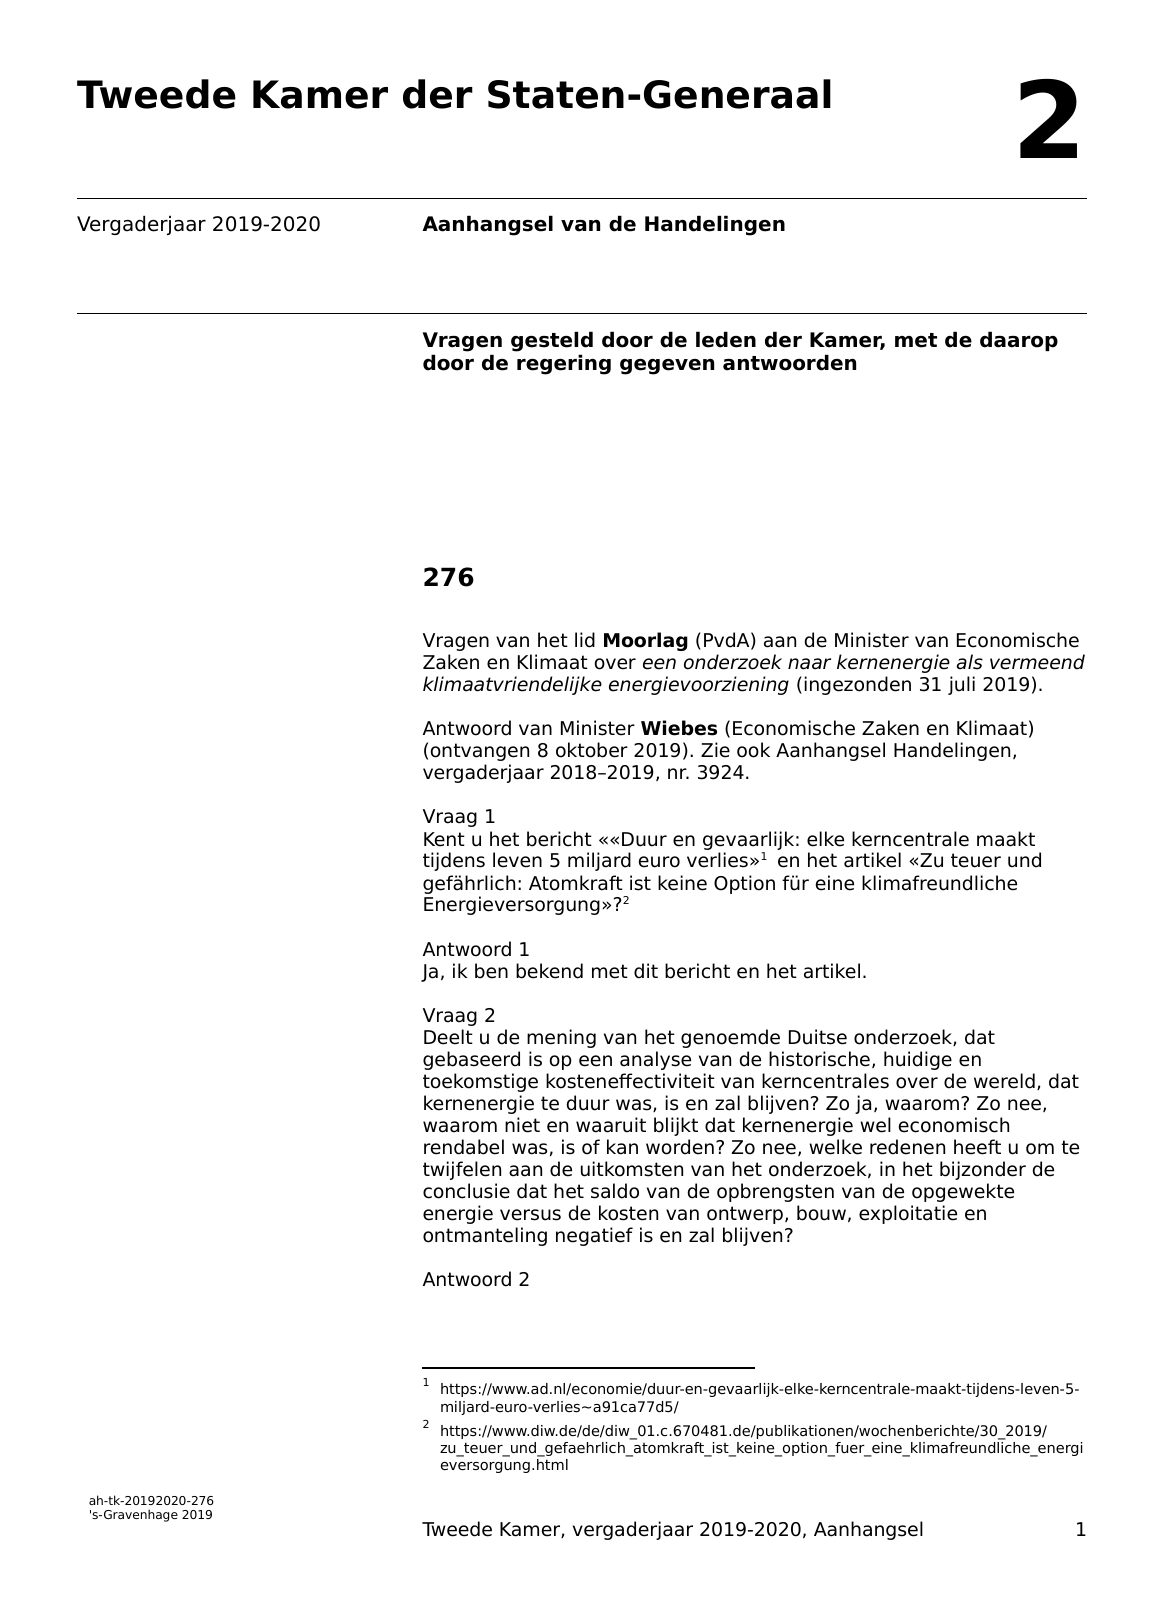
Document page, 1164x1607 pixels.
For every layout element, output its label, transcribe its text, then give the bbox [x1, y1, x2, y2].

text https://www.ad.nl/economie/duur-en-gevaarlijk-elke-kerncentrale-maakt-tijdens-leven-5-miljard-euro-verlies~a91ca77d5/ [422, 1377, 1087, 1416]
text Kent u het bericht ««Duur en gevaarlijk: elke kerncentrale maakt tijdens leven 5 miljard euro verlies» en het artikel «Zu teuer und gefährlich: Atomkraft ist keine Option für eine klimafreundliche Energieversorgung»? [422, 828, 1087, 916]
text Vraag 1 [422, 806, 1087, 828]
text Deelt u de mening van het genoemde Duitse onderzoek, dat gebaseerd is op een analyse van de historische, huidige en toekomstige kosteneffectiviteit van kerncentrales over de wereld, dat kernenergie te duur was, is en zal blijven? Zo ja, waarom? Zo nee, waarom niet en waaruit blijkt dat kernenergie wel economisch rendabel was, is of kan worden? Zo nee, welke redenen heeft u om te twijfelen aan de uitkomsten van het onderzoek, in het bijzonder de conclusie dat het saldo van de opbrengsten van de opgewekte energie versus de kosten van ontwerp, bouw, exploitatie en ontmanteling negatief is en zal blijven? [422, 1027, 1087, 1246]
text Antwoord 1 [422, 938, 1087, 961]
text 's-Gravenhage 2019 [88, 1508, 323, 1522]
text Vraag 2 [422, 1005, 1087, 1027]
text Antwoord van Minister Wiebes (Economische Zaken en Klimaat) (ontvangen 8 oktober 2019). Zie ook Aanhangsel Handelingen, vergaderjaar 2018–2019, nr. 3924. [422, 718, 1087, 784]
text https://www.diw.de/de/diw_01.c.670481.de/publikationen/wochenberichte/30_2019/zu_teuer_und_gefaehrlich_atomkraft_ist_keine_option_fuer_eine_klimafreundliche_energieversorgung.html [422, 1418, 1087, 1474]
text 276 [422, 563, 1087, 592]
table_cell Vergaderjaar 2019-2020 [77, 199, 422, 313]
text Ja, ik ben bekend met dit bericht en het artikel. [422, 961, 1087, 982]
table_header Tweede Kamer der Staten-Generaal [77, 59, 886, 198]
table_cell Vragen gesteld door de leden der Kamer, met de daarop door de regering gegeven antwoorden [422, 314, 1087, 375]
text Vragen van het lid Moorlag (PvdA) aan de Minister van Economische Zaken en Klimaat over een onderzoek naar kernenergie als vermeend klimaatvriendelijke energievoorziening (ingezonden 31 juli 2019). [422, 630, 1087, 696]
text ah-tk-20192020-276 [88, 1494, 323, 1508]
text Antwoord 2 [422, 1269, 1087, 1291]
table_header 2 [886, 59, 1087, 198]
table_cell [77, 314, 422, 375]
table_cell Aanhangsel van de Handelingen [422, 199, 1087, 313]
